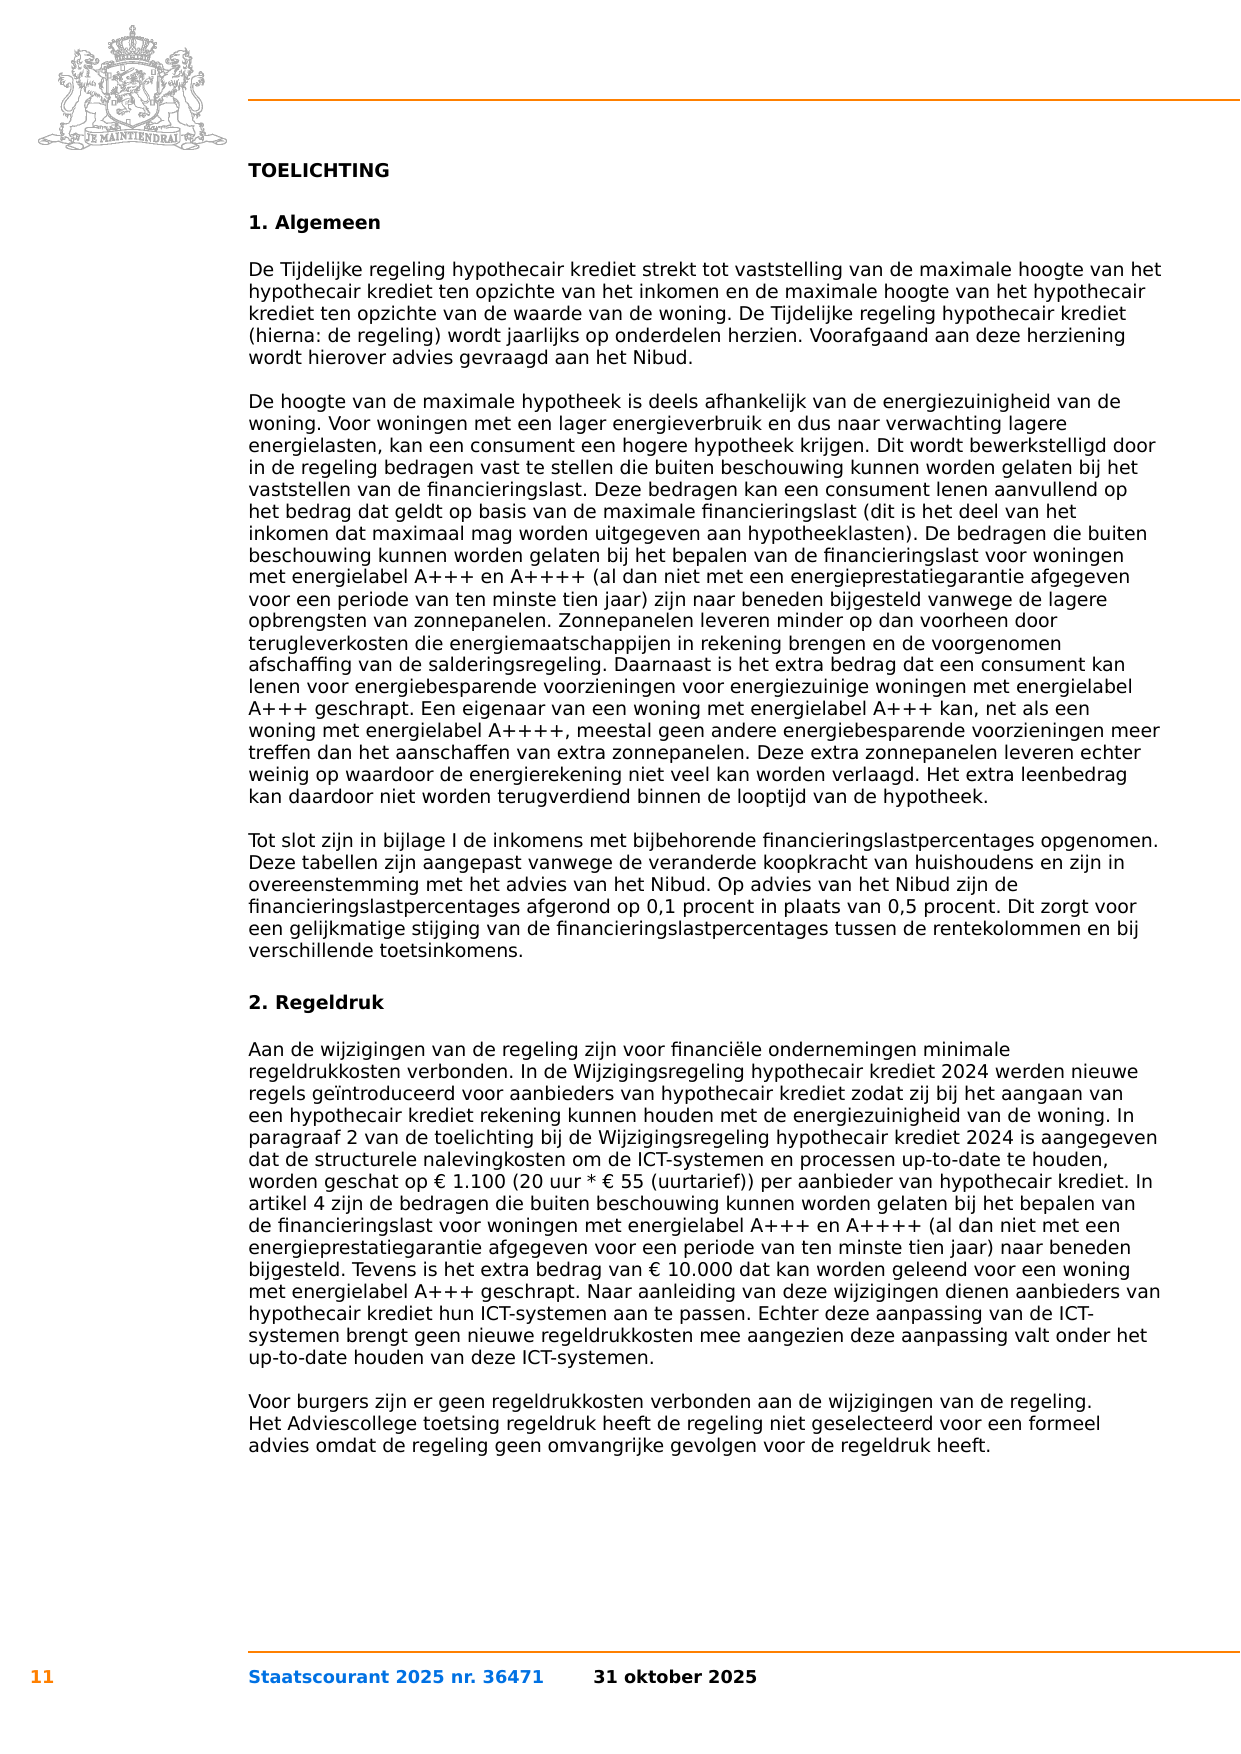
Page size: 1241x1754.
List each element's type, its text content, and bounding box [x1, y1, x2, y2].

subtitle 2. Regeldruk [248, 992, 1163, 1014]
text Tot slot zijn in bijlage I de inkomens met bijbehorende financieringslastpercentages opgenomen. Deze tabellen zijn aangepast vanwege de veranderde koopkracht van huishoudens en zijn in overeenstemming met het advies van het Nibud. Op advies van het Nibud zijn de financieringslastpercentages afgerond op 0,1 procent in plaats van 0,5 procent. Dit zorgt voor een gelijkmatige stijging van de financieringslastpercentages tussen de rentekolommen en bij verschillende toetsinkomens. [248, 830, 1163, 962]
subtitle TOELICHTING [248, 160, 1163, 182]
text Het Adviescollege toetsing regeldruk heeft de regeling niet geselecteerd voor een formeel advies omdat de regeling geen omvangrijke gevolgen voor de regeldruk heeft. [248, 1412, 1163, 1456]
text De Tijdelijke regeling hypothecair krediet strekt tot vaststelling van de maximale hoogte van het hypothecair krediet ten opzichte van het inkomen en de maximale hoogte van het hypothecair krediet ten opzichte van de waarde van de woning. De Tijdelijke regeling hypothecair krediet (hierna: de regeling) wordt jaarlijks op onderdelen herzien. Voorafgaand aan deze herziening wordt hierover advies gevraagd aan het Nibud. [248, 259, 1163, 369]
text Aan de wijzigingen van de regeling zijn voor financiële ondernemingen minimale regeldrukkosten verbonden. In de Wijzigingsregeling hypothecair krediet 2024 werden nieuwe regels geïntroduceerd voor aanbieders van hypothecair krediet zodat zij bij het aangaan van een hypothecair krediet rekening kunnen houden met de energiezuinigheid van de woning. In paragraaf 2 van de toelichting bij de Wijzigingsregeling hypothecair krediet 2024 is aangegeven dat de structurele nalevingkosten om de ICT-systemen en processen up-to-date te houden, worden geschat op € 1.100 (20 uur * € 55 (uurtarief)) per aanbieder van hypothecair krediet. In artikel 4 zijn de bedragen die buiten beschouwing kunnen worden gelaten bij het bepalen van de financieringslast voor woningen met energielabel A+++ en A++++ (al dan niet met een energieprestatiegarantie afgegeven voor een periode van ten minste tien jaar) naar beneden bijgesteld. Tevens is het extra bedrag van € 10.000 dat kan worden geleend voor een woning met energielabel A+++ geschrapt. Naar aanleiding van deze wijzigingen dienen aanbieders van hypothecair krediet hun ICT-systemen aan te passen. Echter deze aanpassing van de ICT-systemen brengt geen nieuwe regeldrukkosten mee aangezien deze aanpassing valt onder het up-to-date houden van deze ICT-systemen. [248, 1039, 1163, 1369]
text Voor burgers zijn er geen regeldrukkosten verbonden aan de wijzigingen van de regeling. [248, 1391, 1163, 1412]
text De hoogte van de maximale hypotheek is deels afhankelijk van de energiezuinigheid van de woning. Voor woningen met een lager energieverbruik en dus naar verwachting lagere energielasten, kan een consument een hogere hypotheek krijgen. Dit wordt bewerkstelligd door in de regeling bedragen vast te stellen die buiten beschouwing kunnen worden gelaten bij het vaststellen van de financieringslast. Deze bedragen kan een consument lenen aanvullend op het bedrag dat geldt op basis van de maximale financieringslast (dit is het deel van het inkomen dat maximaal mag worden uitgegeven aan hypotheeklasten). De bedragen die buiten beschouwing kunnen worden gelaten bij het bepalen van de financieringslast voor woningen met energielabel A+++ en A++++ (al dan niet met een energieprestatiegarantie afgegeven voor een periode van ten minste tien jaar) zijn naar beneden bijgesteld vanwege de lagere opbrengsten van zonnepanelen. Zonnepanelen leveren minder op dan voorheen door terugleverkosten die energiemaatschappijen in rekening brengen en de voorgenomen afschaffing van de salderingsregeling. Daarnaast is het extra bedrag dat een consument kan lenen voor energiebesparende voorzieningen voor energiezuinige woningen met energielabel A+++ geschrapt. Een eigenaar van een woning met energielabel A+++ kan, net als een woning met energielabel A++++, meestal geen andere energiebesparende voorzieningen meer treffen dan het aanschaffen van extra zonnepanelen. Deze extra zonnepanelen leveren echter weinig op waardoor de energierekening niet veel kan worden verlaagd. Het extra leenbedrag kan daardoor niet worden terugverdiend binnen de looptijd van de hypotheek. [248, 391, 1163, 808]
picture [38, 25, 227, 150]
subtitle 1. Algemeen [248, 212, 1163, 234]
